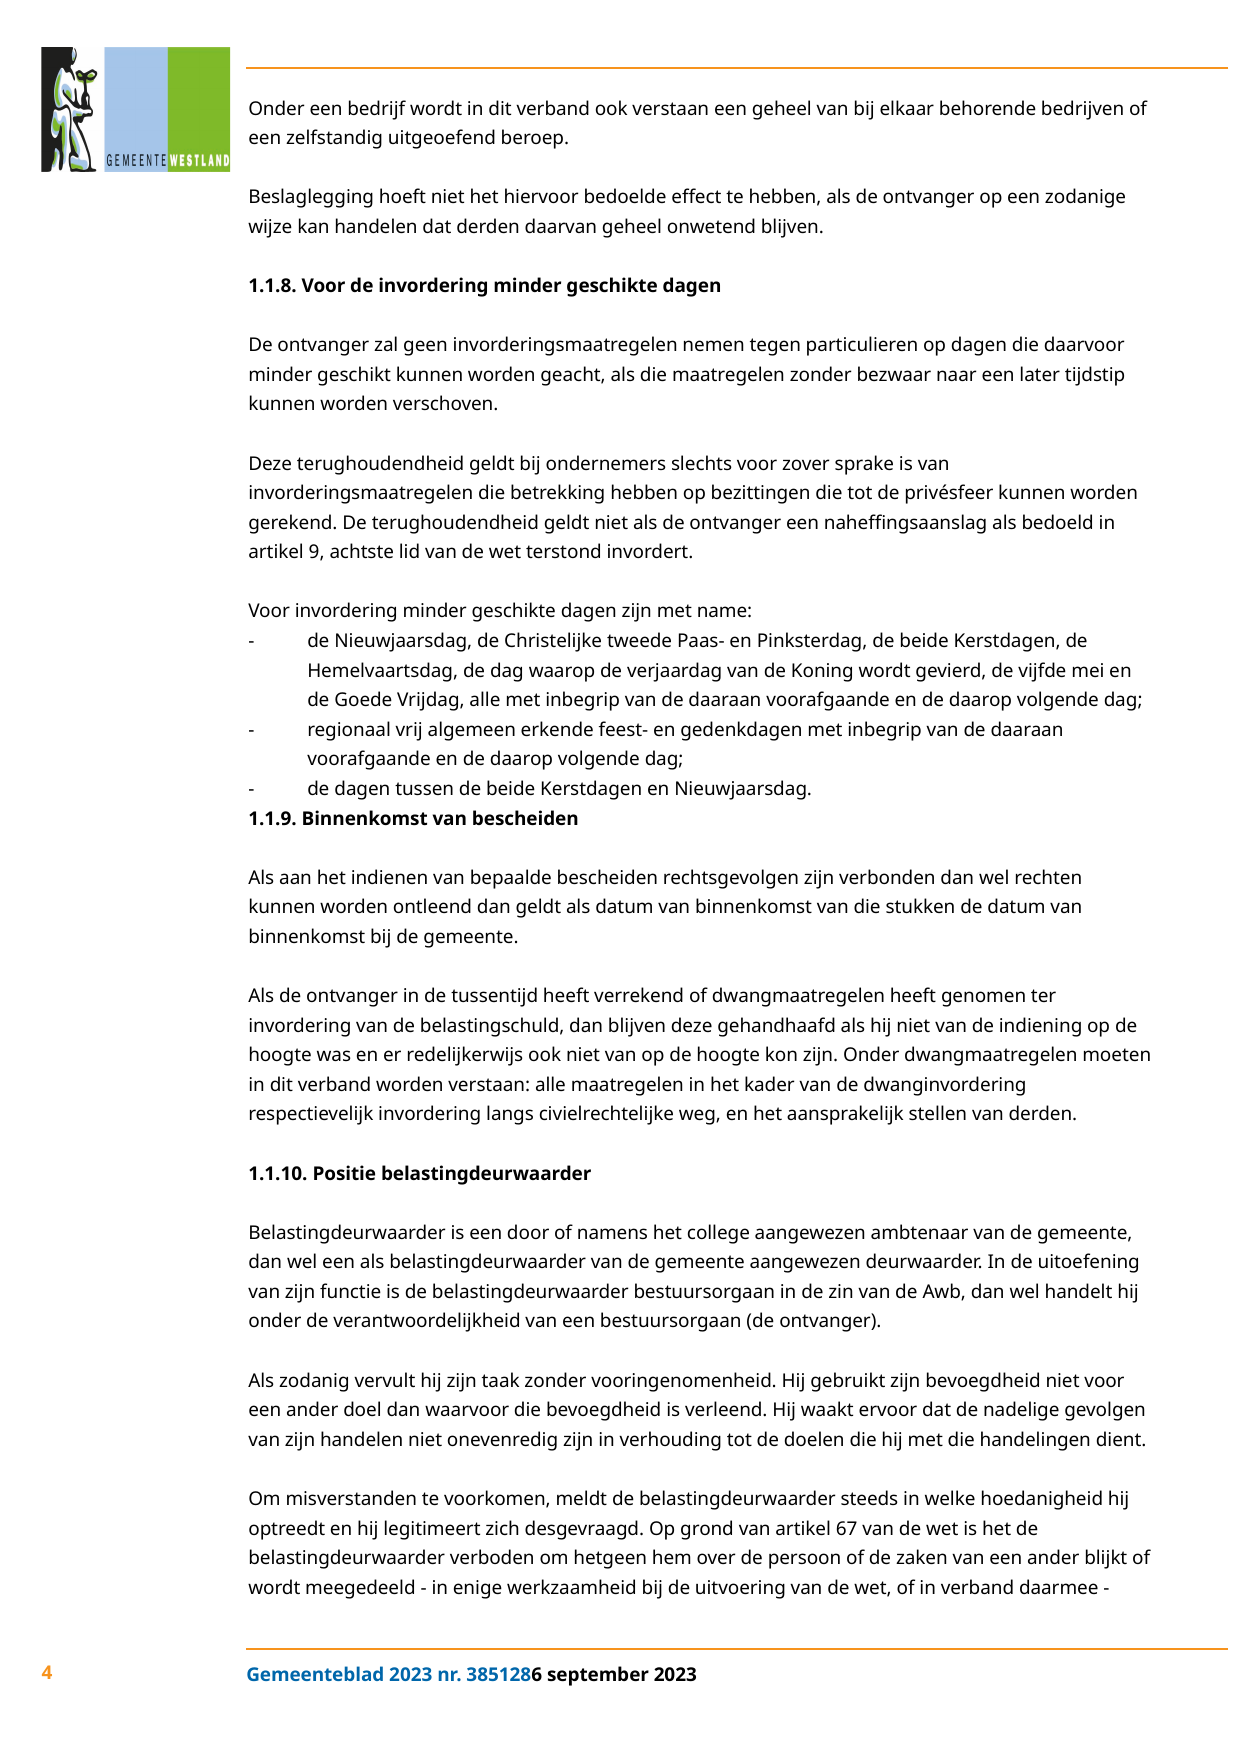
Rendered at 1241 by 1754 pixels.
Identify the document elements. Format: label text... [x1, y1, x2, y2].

text Voor invordering minder geschikte dagen zijn met name: [248, 598, 1152, 623]
text 1.1.10. Positie belastingdeurwaarder [248, 1160, 1152, 1186]
text Om misverstanden te voorkomen, meldt de belastingdeurwaarder steeds in welke hoedanigheid hij optreedt en hij legitimeert zich desgevraagd. Op grond van artikel 67 van de wet is het de belastingdeurwaarder verboden om hetgeen hem over de persoon of de zaken van een ander blijkt of wordt meegedeeld - in enige werkzaamheid bij de uitvoering van de wet, of in verband daarmee [248, 1485, 1152, 1600]
picture [41, 47, 231, 172]
text Als aan het indienen van bepaalde bescheiden rechtsgevolgen zijn verbonden dan wel rechten kunnen worden ontleend dan geldt als datum van binnenkomst van die stukken de datum van binnenkomst bij de gemeente. [248, 864, 1152, 949]
text 1.1.8. Voor de invordering minder geschikte dagen [248, 272, 1152, 298]
text Als zodanig vervult hij zijn taak zonder vooringenomenheid. Hij gebruikt zijn bevoegdheid niet voor een ander doel dan waarvoor die bevoegdheid is verleend. Hij waakt ervoor dat de nadelige gevolgen van zijn handelen niet onevenredig zijn in verhouding tot de doelen die hij met die handelingen dient. [248, 1367, 1152, 1452]
list de dagen tussen de beide Kerstdagen en Nieuwjaarsdag. [248, 775, 1152, 801]
text Deze terughoudendheid geldt bij ondernemers slechts voor zover sprake is van invorderingsmaatregelen die betrekking hebben op bezittingen die tot de privésfeer kunnen worden gerekend. De terughoudendheid geldt niet als de ontvanger een naheffingsaanslag als bedoeld in artikel 9, achtste lid van de wet terstond invordert. [248, 450, 1152, 564]
text De ontvanger zal geen invorderingsmaatregelen nemen tegen particulieren op dagen die daarvoor minder geschikt kunnen worden geacht, als die maatregelen zonder bezwaar naar een later tijdstip kunnen worden verschoven. [248, 331, 1152, 416]
text Beslaglegging hoeft niet het hiervoor bedoelde effect te hebben, als de ontvanger op een zodanige wijze kan handelen dat derden daarvan geheel onwetend blijven. [248, 183, 1152, 239]
text Onder een bedrijf wordt in dit verband ook verstaan een geheel van bij elkaar behorende bedrijven of een zelfstandig uitgeoefend beroep. [248, 95, 1152, 150]
text Belastingdeurwaarder is een door of namens het college aangewezen ambtenaar van de gemeente, dan wel een als belastingdeurwaarder van de gemeente aangewezen deurwaarder. In de uitoefening van zijn functie is de belastingdeurwaarder bestuursorgaan in de zin van de Awb, dan wel handelt hij onder de verantwoordelijkheid van een bestuursorgaan (de ontvanger). [248, 1219, 1152, 1333]
list regionaal vrij algemeen erkende feest- en gedenkdagen met inbegrip van de daaraan voorafgaande en de daarop volgende dag; [248, 716, 1152, 771]
text 1.1.9. Binnenkomst van bescheiden [248, 805, 1152, 831]
text Als de ontvanger in de tussentijd heeft verrekend of dwangmaatregelen heeft genomen ter invordering van de belastingschuld, dan blijven deze gehandhaafd als hij niet van de indiening op de hoogte was en er redelijkerwijs ook niet van op de hoogte kon zijn. Onder dwangmaatregelen moeten in dit verband worden verstaan: alle maatregelen in het kader van de dwanginvordering respectievelijk invordering langs civielrechtelijke weg, en het aansprakelijk stellen van derden. [248, 982, 1152, 1126]
list de Nieuwjaarsdag, de Christelijke tweede Paas- en Pinksterdag, de beide Kerstdagen, de Hemelvaartsdag, de dag waarop de verjaardag van de Koning wordt gevierd, de vijfde mei en de Goede Vrijdag, alle met inbegrip van de daaraan voorafgaande en de daarop volgende dag; [248, 627, 1152, 712]
